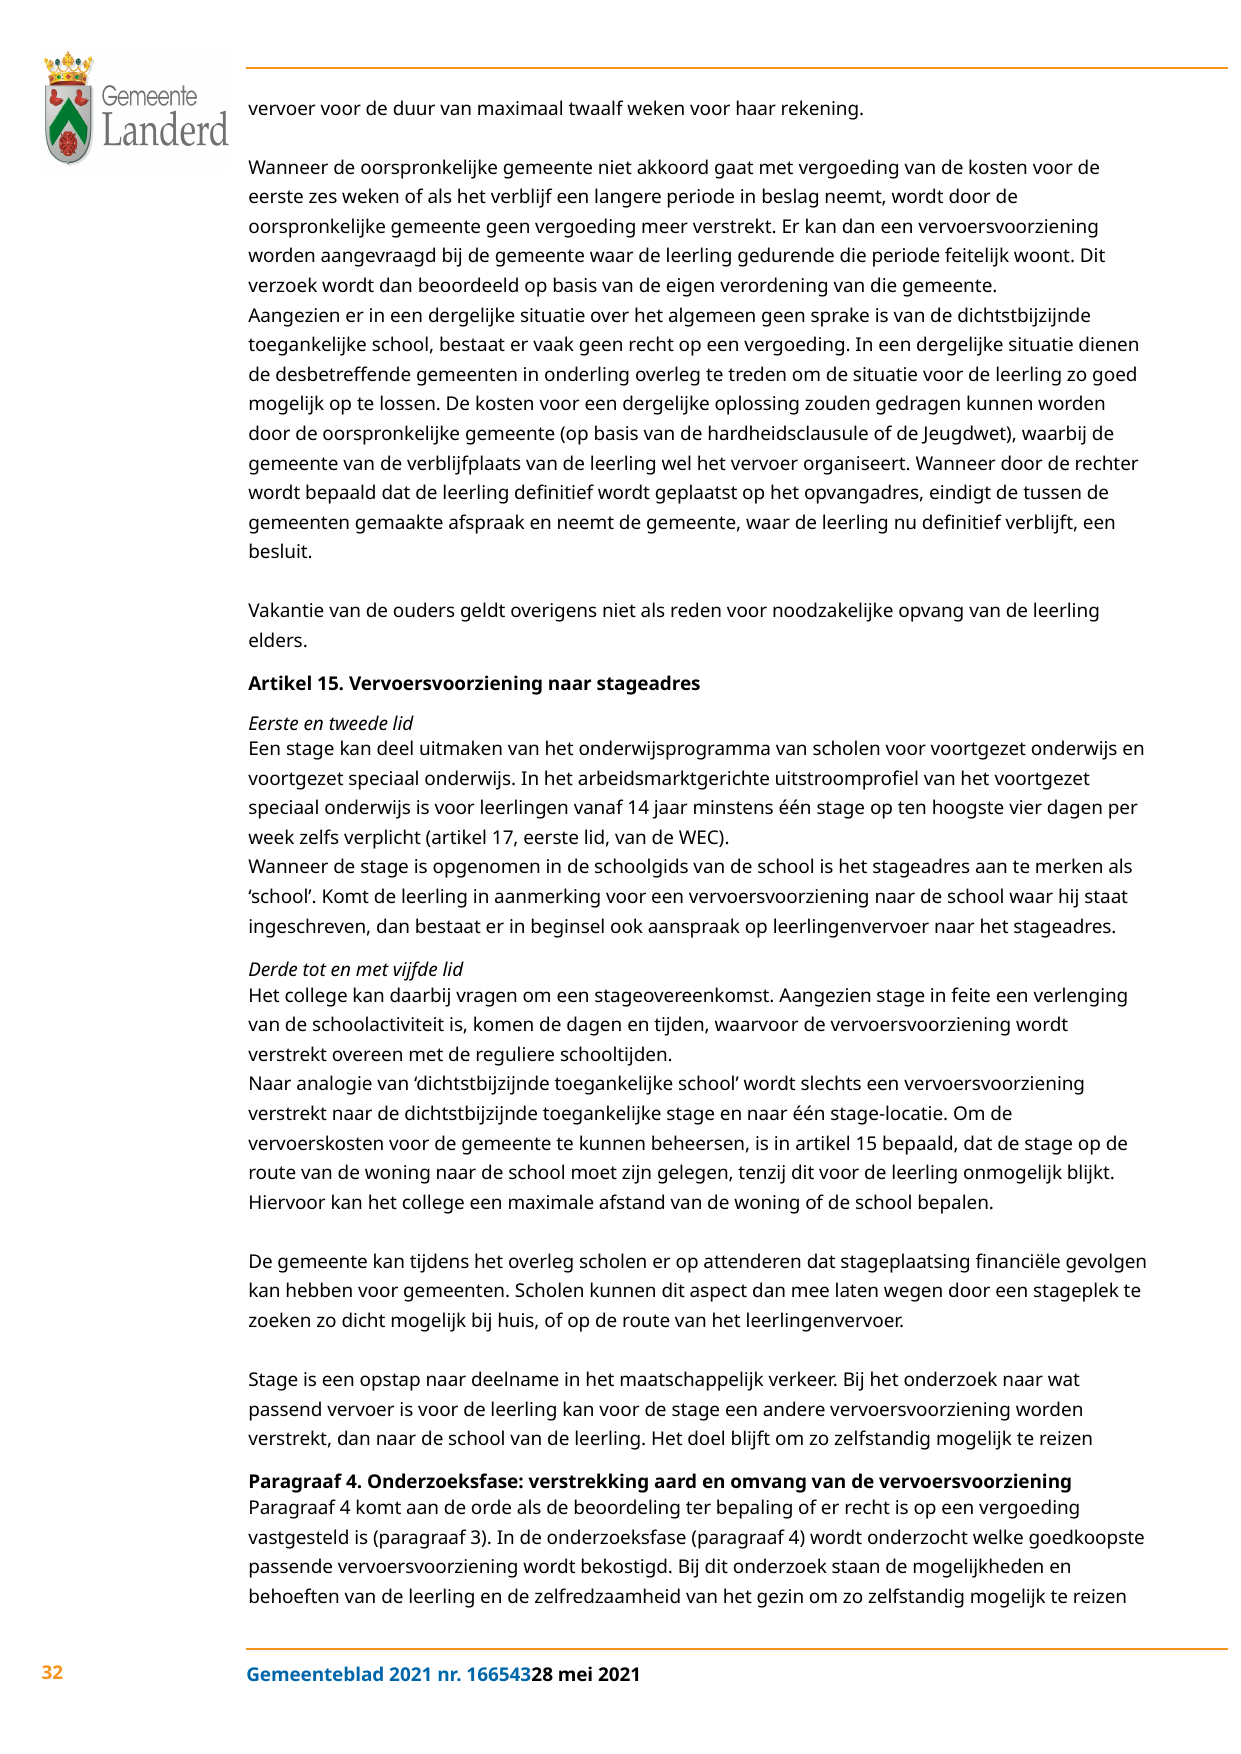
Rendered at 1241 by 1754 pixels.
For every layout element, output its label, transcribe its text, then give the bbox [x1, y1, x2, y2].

text Paragraaf 4 komt aan de orde als de beoordeling ter bepaling of er recht is op een vergoeding vastgesteld is (paragraaf 3). In de onderzoeksfase (paragraaf 4) wordt onderzocht welke goedkoopste passende vervoersvoorziening wordt bekostigd. Bij dit onderzoek staan de mogelijkheden en behoeften van de leerling en de zelfredzaamheid van het gezin om zo zelfstandig mogelijk te reizen [248, 1494, 1152, 1609]
text Paragraaf 4. Onderzoeksfase: verstrekking aard en omvang van de vervoersvoorziening [248, 1469, 1152, 1494]
text Artikel 15. Vervoersvoorziening naar stageadres [248, 670, 1152, 696]
text Vakantie van de ouders geldt overigens niet als reden voor noodzakelijke opvang van de leerling elders. [248, 598, 1152, 653]
picture [41, 47, 231, 172]
text Aangezien er in een dergelijke situatie over het algemeen geen sprake is van de dichtstbijzijnde toegankelijke school, bestaat er vaak geen recht op een vergoeding. In een dergelijke situatie dienen de desbetreffende gemeenten in onderling overleg te treden om de situatie voor de leerling zo goed mogelijk op te lossen. De kosten voor een dergelijke oplossing zouden gedragen kunnen worden door de oorspronkelijke gemeente (op basis van de hardheidsclausule of de Jeugdwet), waarbij de gemeente van de verblijfplaats van de leerling wel het vervoer organiseert. Wanneer door de rechter wordt bepaald dat de leerling definitief wordt geplaatst op het opvangadres, eindigt de tussen de gemeenten gemaakte afspraak en neemt de gemeente, waar de leerling nu definitief verblijft, een besluit. [248, 302, 1152, 564]
text De gemeente kan tijdens het overleg scholen er op attenderen dat stageplaatsing financiële gevolgen kan hebben voor gemeenten. Scholen kunnen dit aspect dan mee laten wegen door een stageplek te zoeken zo dicht mogelijk bij huis, of op de route van het leerlingenvervoer. [248, 1248, 1152, 1333]
text Stage is een opstap naar deelname in het maatschappelijk verkeer. Bij het onderzoek naar wat passend vervoer is voor de leerling kan voor de stage een andere vervoersvoorziening worden verstrekt, dan naar de school van de leerling. Het doel blijft om zo zelfstandig mogelijk te reizen [248, 1366, 1152, 1451]
text Naar analogie van ‘dichtstbijzijnde toegankelijke school’ wordt slechts een vervoersvoorziening verstrekt naar de dichtstbijzijnde toegankelijke stage en naar één stage-locatie. Om de vervoerskosten voor de gemeente te kunnen beheersen, is in artikel 15 bepaald, dat de stage op de route van de woning naar de school moet zijn gelegen, tenzij dit voor de leerling onmogelijk blijkt. Hiervoor kan het college een maximale afstand van de woning of de school bepalen. [248, 1071, 1152, 1214]
text vervoer voor de duur van maximaal twaalf weken voor haar rekening. [248, 95, 1152, 121]
text Wanneer de stage is opgenomen in de schoolgids van de school is het stageadres aan te merken als ‘school’. Komt de leerling in aanmerking voor een vervoersvoorziening naar de school waar hij staat ingeschreven, dan bestaat er in beginsel ook aanspraak op leerlingenvervoer naar het stageadres. [248, 854, 1152, 939]
text Eerste en tweede lid [248, 710, 1152, 735]
text Wanneer de oorspronkelijke gemeente niet akkoord gaat met vergoeding van de kosten voor de eerste zes weken of als het verblijf een langere periode in beslag neemt, wordt door de oorspronkelijke gemeente geen vergoeding meer verstrekt. Er kan dan een vervoersvoorziening worden aangevraagd bij de gemeente waar de leerling gedurende die periode feitelijk woont. Dit verzoek wordt dan beoordeeld op basis van de eigen verordening van die gemeente. [248, 154, 1152, 298]
text Derde tot en met vijfde lid [248, 956, 1152, 982]
text Een stage kan deel uitmaken van het onderwijsprogramma van scholen voor voortgezet onderwijs en voortgezet speciaal onderwijs. In het arbeidsmarktgerichte uitstroomprofiel van het voortgezet speciaal onderwijs is voor leerlingen vanaf 14 jaar minstens één stage op ten hoogste vier dagen per week zelfs verplicht (artikel 17, eerste lid, van de WEC). [248, 735, 1152, 850]
text Het college kan daarbij vragen om een stageovereenkomst. Aangezien stage in feite een verlenging van de schoolactiviteit is, komen de dagen en tijden, waarvoor de vervoersvoorziening wordt verstrekt overeen met de reguliere schooltijden. [248, 982, 1152, 1067]
